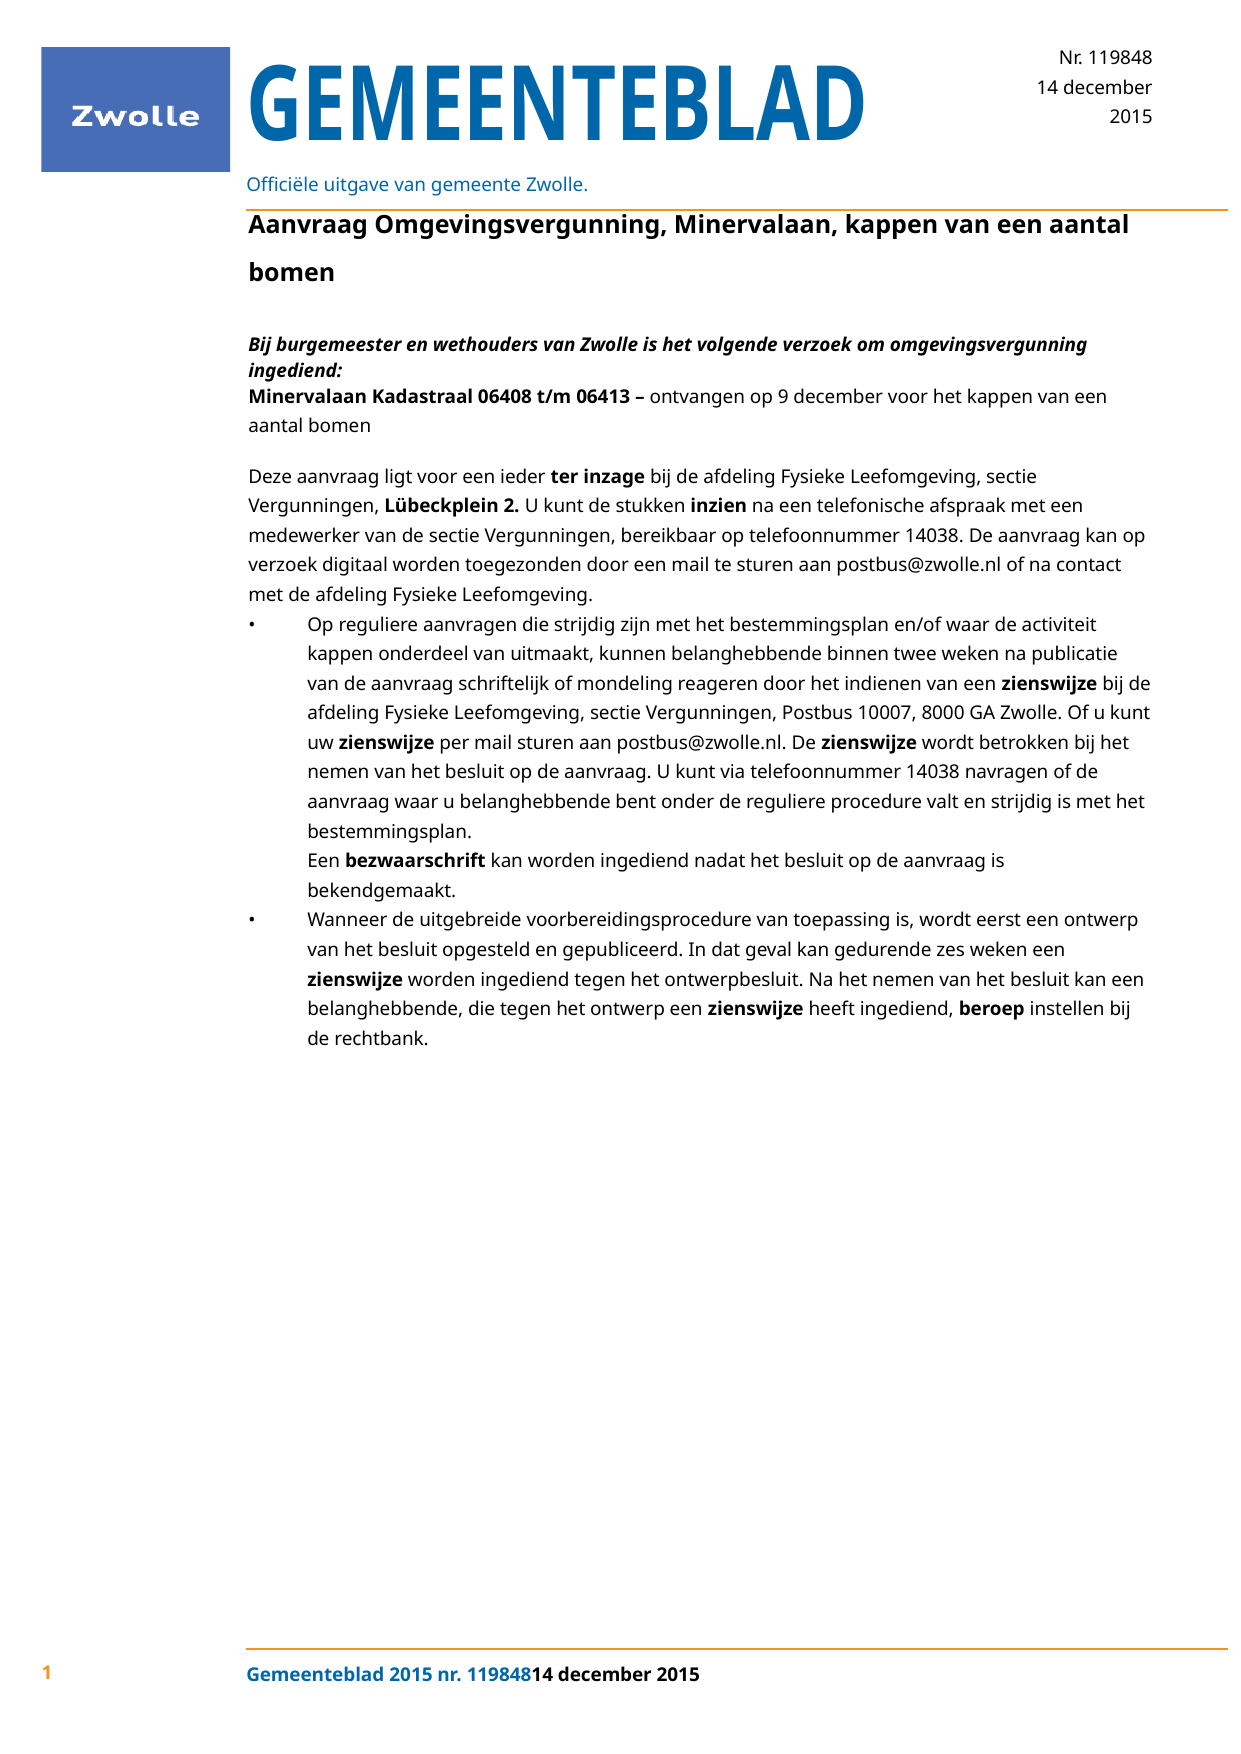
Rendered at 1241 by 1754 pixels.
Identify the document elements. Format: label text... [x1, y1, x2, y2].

text Minervalaan Kadastraal 06408 t/m 06413 – ontvangen op 9 december voor het kappen van een aantal bomen [248, 383, 1152, 438]
picture [41, 47, 231, 172]
text Bij burgemeester en wethouders van Zwolle is het volgende verzoek om omgevingsvergunning ingediend: [248, 331, 1152, 383]
list Op reguliere aanvragen die strijdig zijn met het bestemmingsplan en/of waar de activiteit kappen onderdeel van uitmaakt, kunnen belanghebbende binnen twee weken na publicatie van de aanvraag schriftelijk of mondeling reageren door het indienen van een zienswijze bij de afdeling Fysieke Leefomgeving, sectie Vergunningen, Postbus 10007, 8000 GA Zwolle. Of u kunt uw zienswijze per mail sturen aan postbus@zwolle.nl. De zienswijze wordt betrokken bij het nemen van het besluit op de aanvraag. U kunt via telefoonnummer 14038 navragen of de aanvraag waar u belanghebbende bent onder de reguliere procedure valt en strijdig is met het bestemmingsplan. [248, 611, 1152, 844]
text Deze aanvraag ligt voor een ieder ter inzage bij de afdeling Fysieke Leefomgeving, sectie Vergunningen, Lübeckplein 2. U kunt de stukken inzien na een telefonische afspraak met een medewerker van de sectie Vergunningen, bereikbaar op telefoonnummer 14038. De aanvraag kan op verzoek digitaal worden toegezonden door een mail te sturen aan postbus@zwolle.nl of na contact met de afdeling Fysieke Leefomgeving. [248, 463, 1152, 607]
list Een bezwaarschrift kan worden ingediend nadat het besluit op de aanvraag is bekendgemaakt. [248, 847, 1152, 903]
text Aanvraag Omgevingsvergunning, Minervalaan, kappen van een aantal bomen [248, 211, 1152, 288]
list Wanneer de uitgebreide voorbereidingsprocedure van toepassing is, wordt eerst een ontwerp van het besluit opgesteld en gepubliceerd. In dat geval kan gedurende zes weken een zienswijze worden ingediend tegen het ontwerpbesluit. Na het nemen van het besluit kan een belanghebbende, die tegen het ontwerp een zienswijze heeft ingediend, beroep instellen bij de rechtbank. [248, 907, 1152, 1051]
